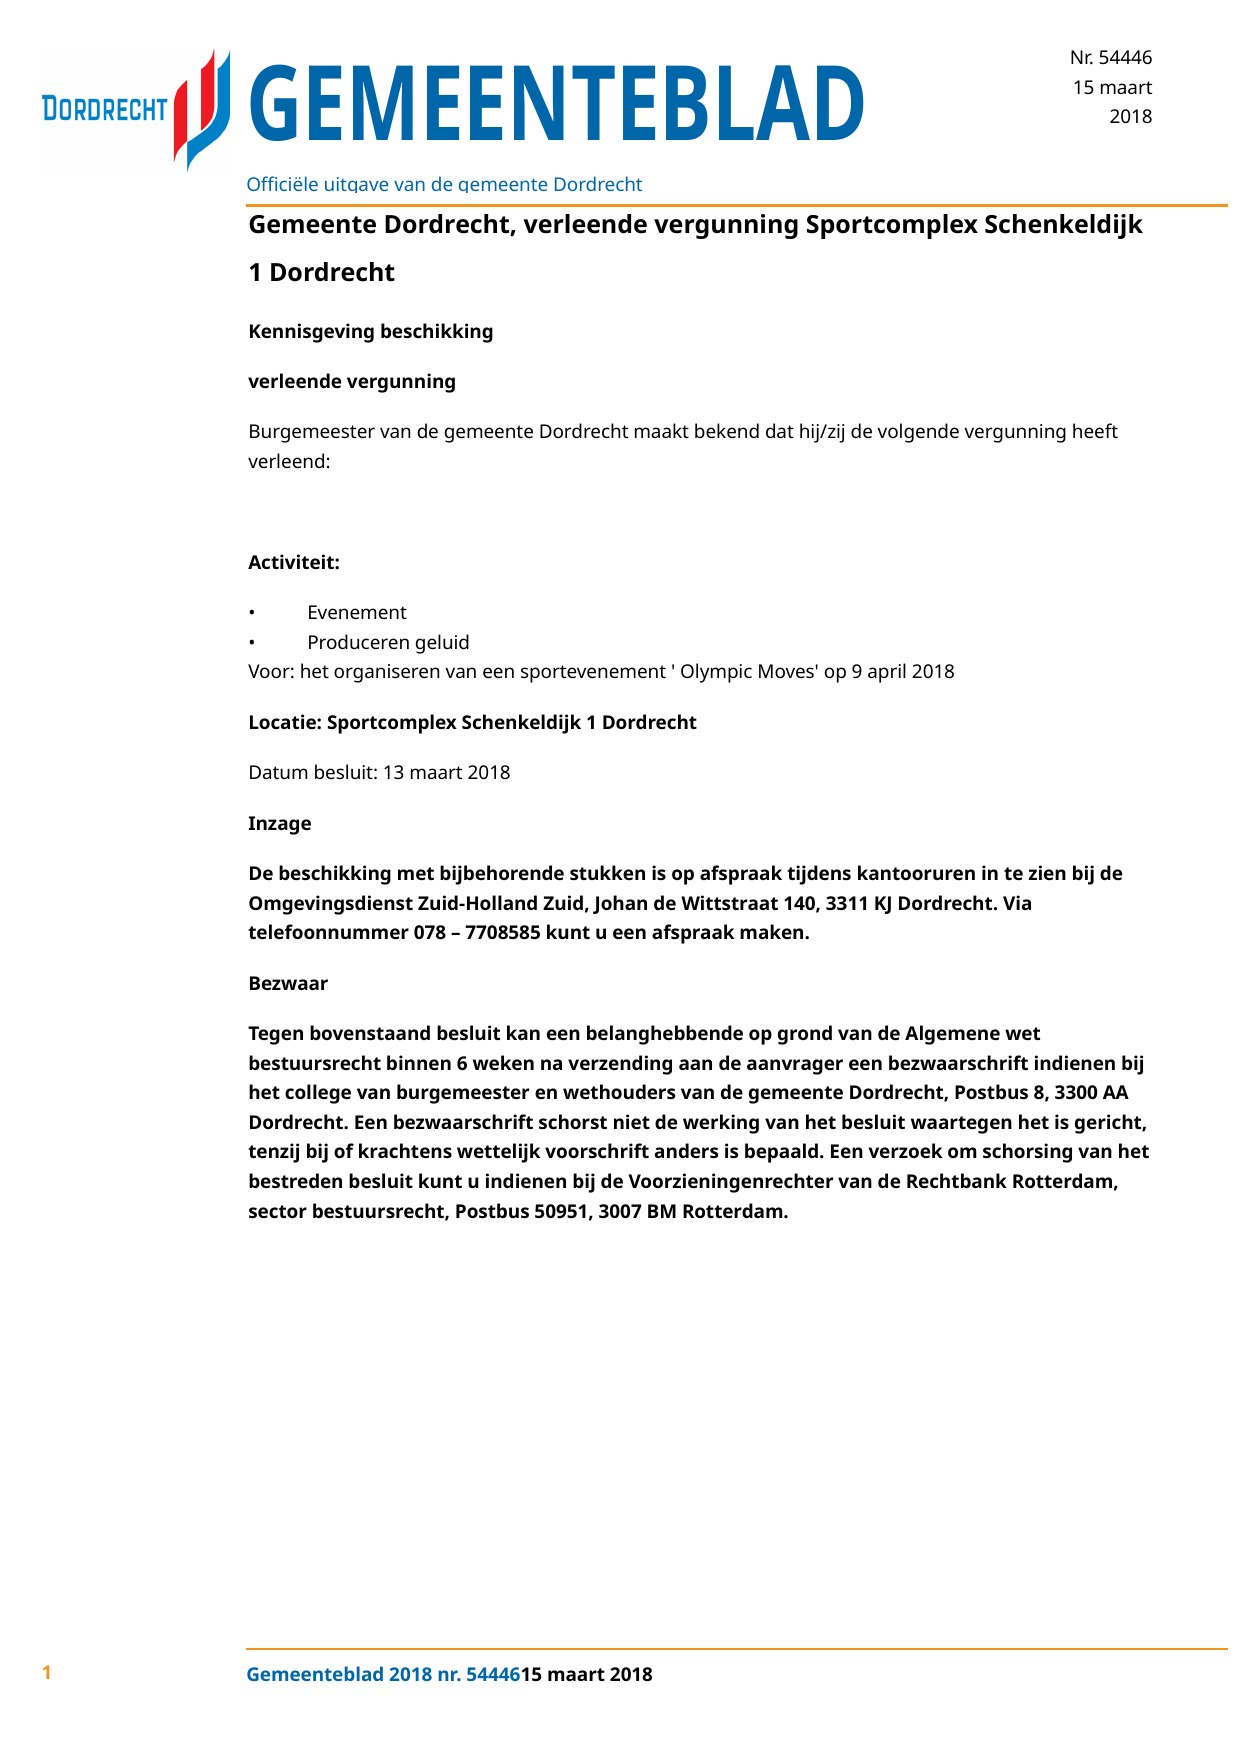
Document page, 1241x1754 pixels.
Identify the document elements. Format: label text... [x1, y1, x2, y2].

text Voor: het organiseren van een sportevenement ' Olympic Moves' op 9 april 2018 [248, 659, 1152, 684]
text Bezwaar [248, 970, 1152, 996]
text De beschikking met bijbehorende stukken is op afspraak tijdens kantooruren in te zien bij de Omgevingsdienst Zuid-Holland Zuid, Johan de Wittstraat 140, 3311 KJ Dordrecht. Via telefoonnummer 078 – 7708585 kunt u een afspraak maken. [248, 860, 1152, 945]
list Evenement [248, 599, 1152, 625]
picture [41, 47, 231, 172]
text Inzage [248, 810, 1152, 836]
text Locatie: Sportcomplex Schenkeldijk 1 Dordrecht [248, 709, 1152, 735]
text Kennisgeving beschikking [248, 318, 1152, 344]
text Burgemeester van de gemeente Dordrecht maakt bekend dat hij/zij de volgende vergunning heeft verleend: [248, 419, 1152, 474]
text Tegen bovenstaand besluit kan een belanghebbende op grond van de Algemene wet bestuursrecht binnen 6 weken na verzending aan de aanvrager een bezwaarschrift indienen bij het college van burgemeester en wethouders van de gemeente Dordrecht, Postbus 8, 3300 AA Dordrecht. Een bezwaarschrift schorst niet de werking van het besluit waartegen het is gericht, tenzij bij of krachtens wettelijk voorschrift anders is bepaald. Een verzoek om schorsing van het bestreden besluit kunt u indienen bij de Voorzieningenrechter van de Rechtbank Rotterdam, sector bestuursrecht, Postbus 50951, 3007 BM Rotterdam. [248, 1020, 1152, 1224]
list Produceren geluid [248, 629, 1152, 655]
text Datum besluit: 13 maart 2018 [248, 759, 1152, 785]
text Activiteit: [248, 549, 1152, 575]
text Gemeente Dordrecht, verleende vergunning Sportcomplex Schenkeldijk 1 Dordrecht [248, 207, 1152, 288]
text verleende vergunning [248, 368, 1152, 394]
